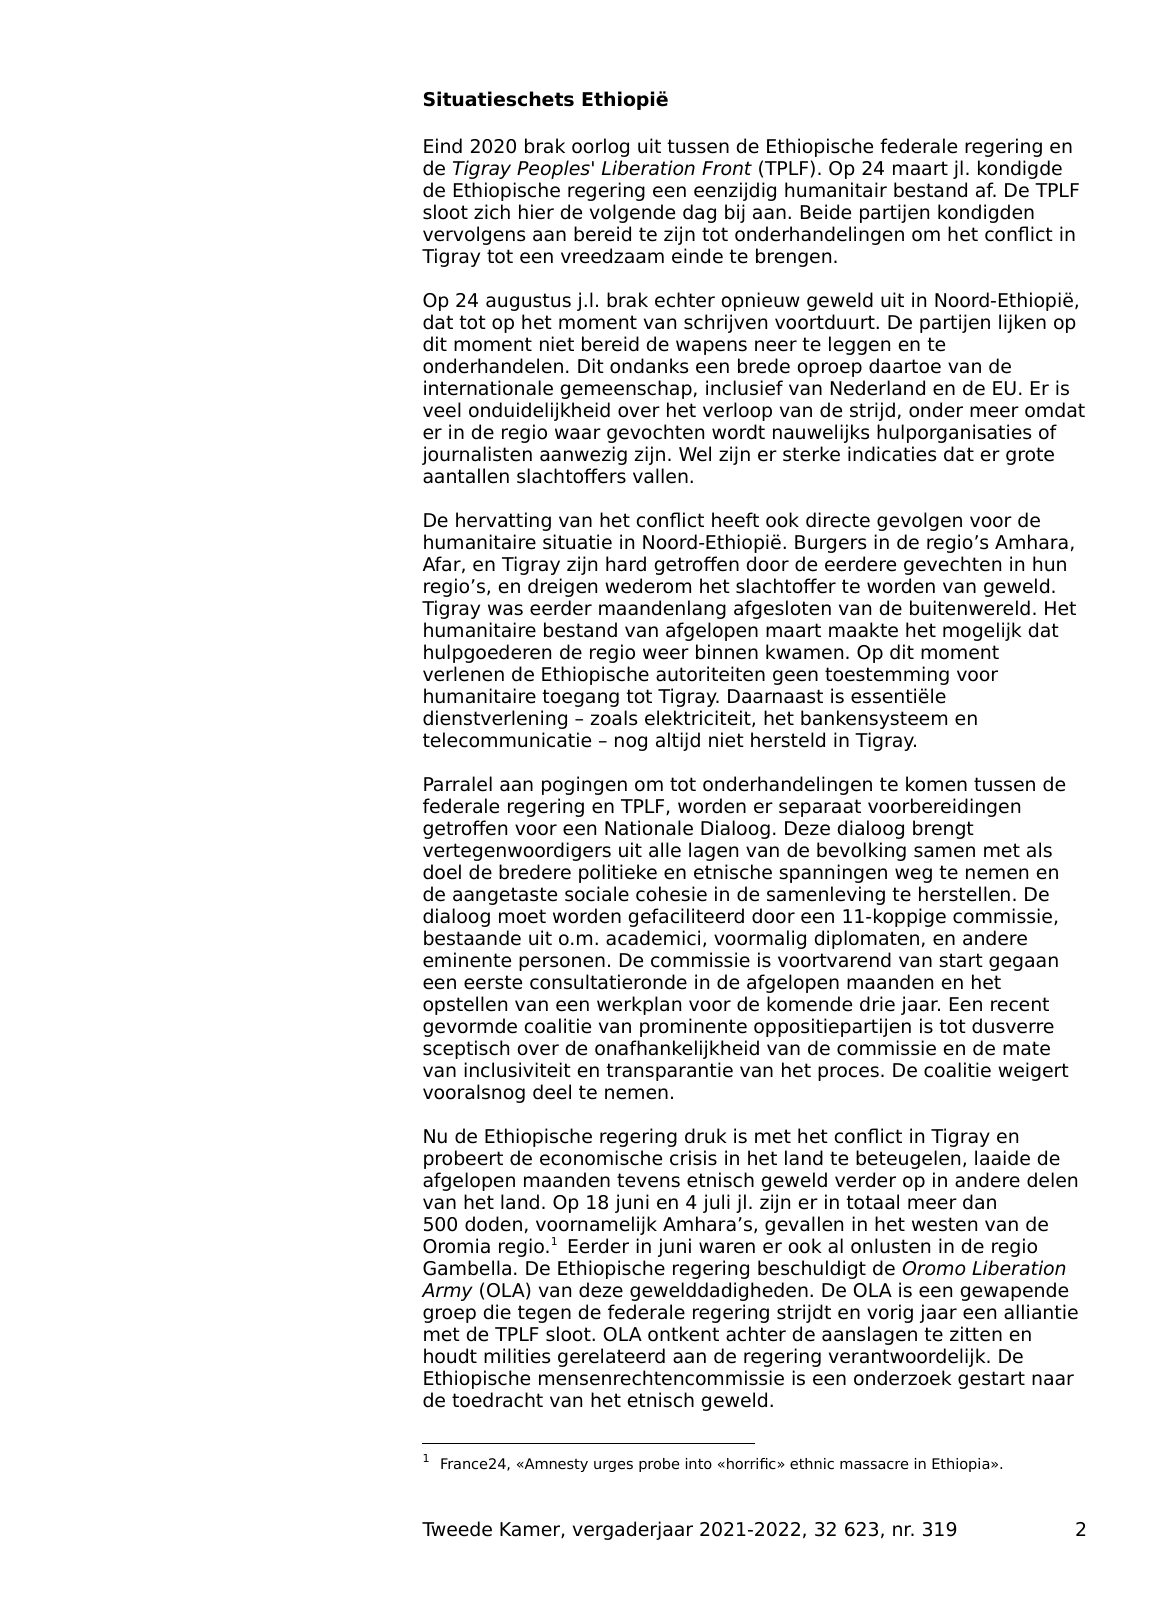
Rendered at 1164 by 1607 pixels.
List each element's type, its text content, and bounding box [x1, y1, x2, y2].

text France24, «Amnesty urges probe into «horrific» ethnic massacre in Ethiopia». [422, 1452, 1087, 1474]
text De hervatting van het conflict heeft ook directe gevolgen voor de humanitaire situatie in Noord-Ethiopië. Burgers in de regio’s Amhara, Afar, en Tigray zijn hard getroffen door de eerdere gevechten in hun regio’s, en dreigen wederom het slachtoffer te worden van geweld. Tigray was eerder maandenlang afgesloten van de buitenwereld. Het humanitaire bestand van afgelopen maart maakte het mogelijk dat hulpgoederen de regio weer binnen kwamen. Op dit moment verlenen de Ethiopische autoriteiten geen toestemming voor humanitaire toegang tot Tigray. Daarnaast is essentiële dienstverlening – zoals elektriciteit, het bankensysteem en telecommunicatie – nog altijd niet hersteld in Tigray. [422, 510, 1087, 752]
subtitle Situatieschets Ethiopië [422, 89, 1087, 111]
text Eind 2020 brak oorlog uit tussen de Ethiopische federale regering en de Tigray Peoples' Liberation Front (TPLF). Op 24 maart jl. kondigde de Ethiopische regering een eenzijdig humanitair bestand af. De TPLF sloot zich hier de volgende dag bij aan. Beide partijen kondigden vervolgens aan bereid te zijn tot onderhandelingen om het conflict in Tigray tot een vreedzaam einde te brengen. [422, 136, 1087, 268]
text Parralel aan pogingen om tot onderhandelingen te komen tussen de federale regering en TPLF, worden er separaat voorbereidingen getroffen voor een Nationale Dialoog. Deze dialoog brengt vertegenwoordigers uit alle lagen van de bevolking samen met als doel de bredere politieke en etnische spanningen weg te nemen en de aangetaste sociale cohesie in de samenleving te herstellen. De dialoog moet worden gefaciliteerd door een 11-koppige commissie, bestaande uit o.m. academici, voormalig diplomaten, en andere eminente personen. De commissie is voortvarend van start gegaan een eerste consultatieronde in de afgelopen maanden en het opstellen van een werkplan voor de komende drie jaar. Een recent gevormde coalitie van prominente oppositiepartijen is tot dusverre sceptisch over de onafhankelijkheid van de commissie en de mate van inclusiviteit en transparantie van het proces. De coalitie weigert vooralsnog deel te nemen. [422, 774, 1087, 1104]
text Nu de Ethiopische regering druk is met het conflict in Tigray en probeert de economische crisis in het land te beteugelen, laaide de afgelopen maanden tevens etnisch geweld verder op in andere delen van het land. Op 18 juni en 4 juli jl. zijn er in totaal meer dan 500 doden, voornamelijk Amhara’s, gevallen in het westen van de Oromia regio. Eerder in juni waren er ook al onlusten in de regio Gambella. De Ethiopische regering beschuldigt de Oromo Liberation Army (OLA) van deze gewelddadigheden. De OLA is een gewapende groep die tegen de federale regering strijdt en vorig jaar een alliantie met de TPLF sloot. OLA ontkent achter de aanslagen te zitten en houdt milities gerelateerd aan de regering verantwoordelijk. De Ethiopische mensenrechtencommissie is een onderzoek gestart naar de toedracht van het etnisch geweld. [422, 1126, 1087, 1412]
text Op 24 augustus j.l. brak echter opnieuw geweld uit in Noord-Ethiopië, dat tot op het moment van schrijven voortduurt. De partijen lijken op dit moment niet bereid de wapens neer te leggen en te onderhandelen. Dit ondanks een brede oproep daartoe van de internationale gemeenschap, inclusief van Nederland en de EU. Er is veel onduidelijkheid over het verloop van de strijd, onder meer omdat er in de regio waar gevochten wordt nauwelijks hulporganisaties of journalisten aanwezig zijn. Wel zijn er sterke indicaties dat er grote aantallen slachtoffers vallen. [422, 290, 1087, 488]
